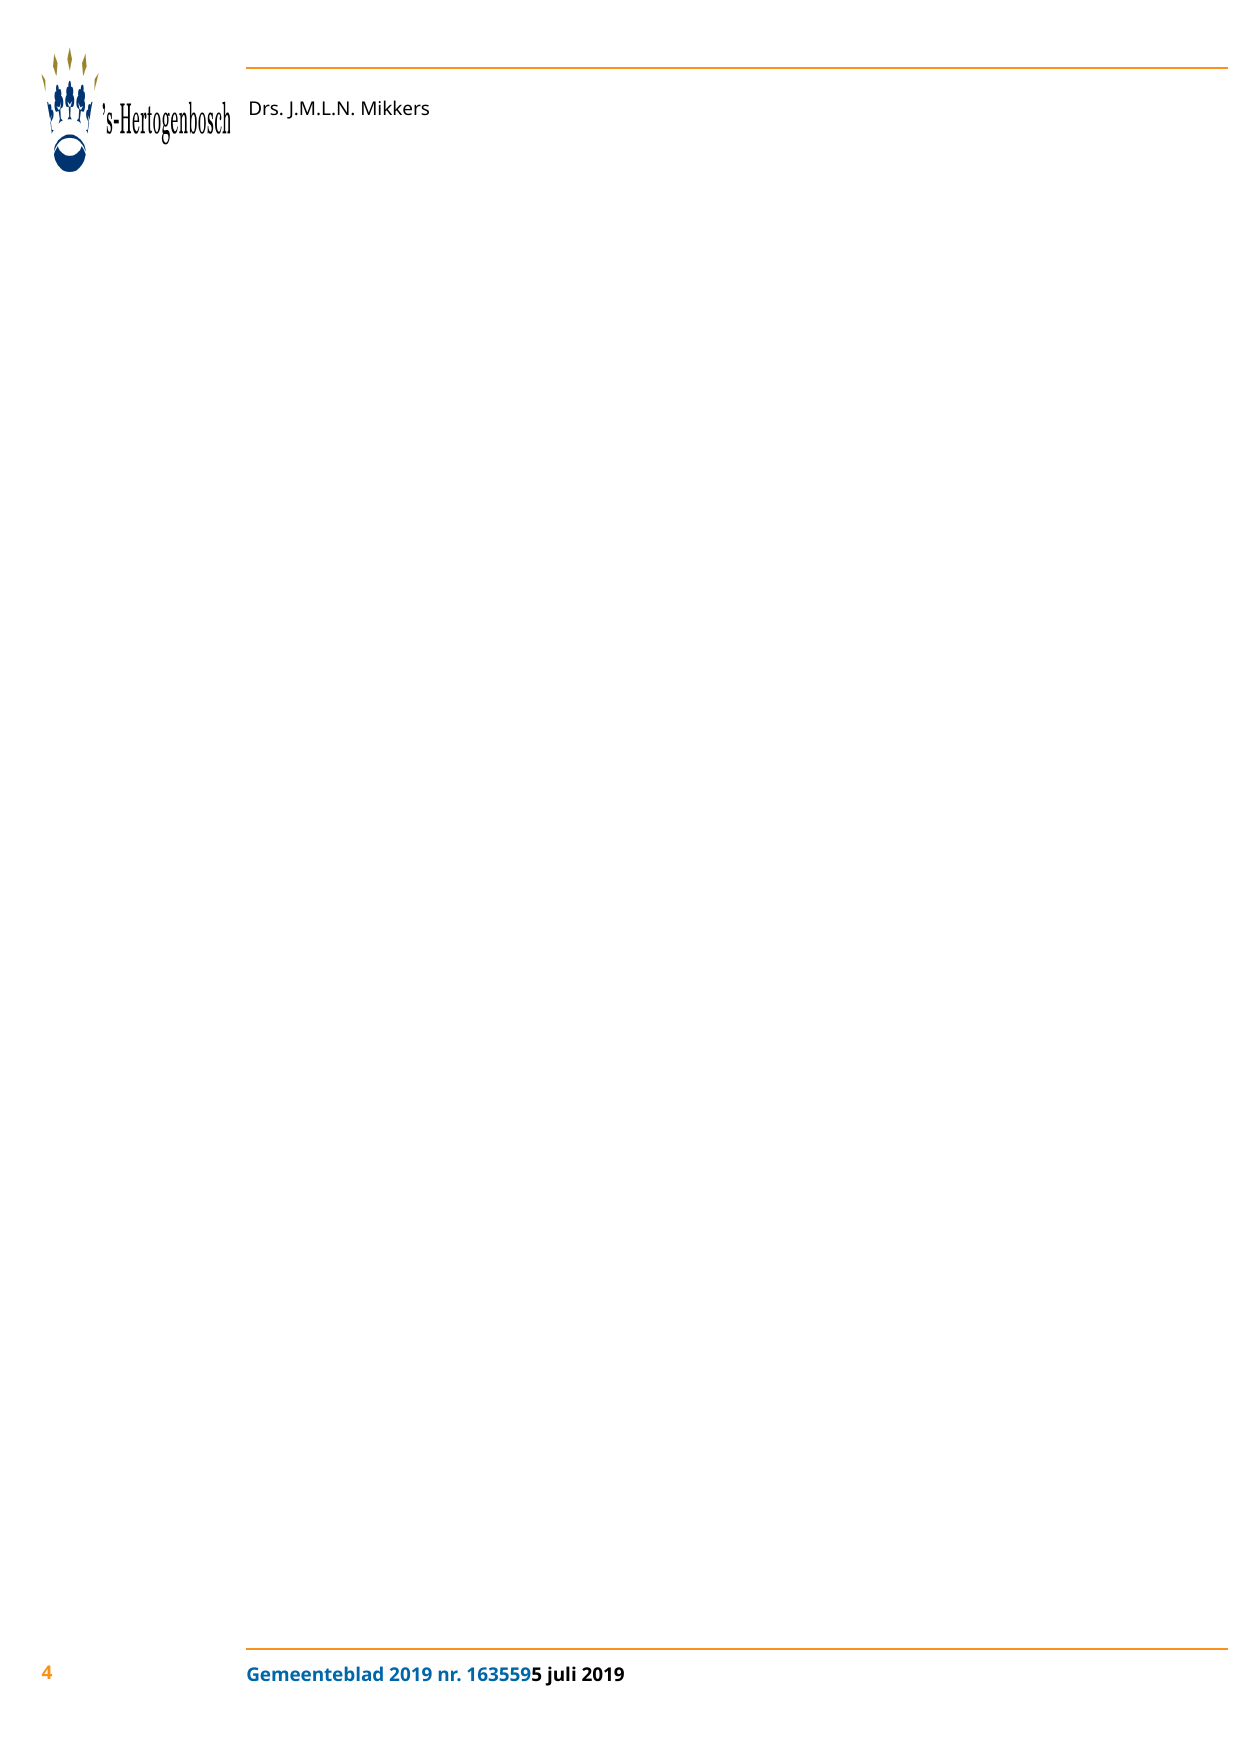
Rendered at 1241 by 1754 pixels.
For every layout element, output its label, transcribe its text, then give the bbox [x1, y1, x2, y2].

text Drs. J.M.L.N. Mikkers [248, 95, 1152, 121]
picture [41, 47, 231, 172]
